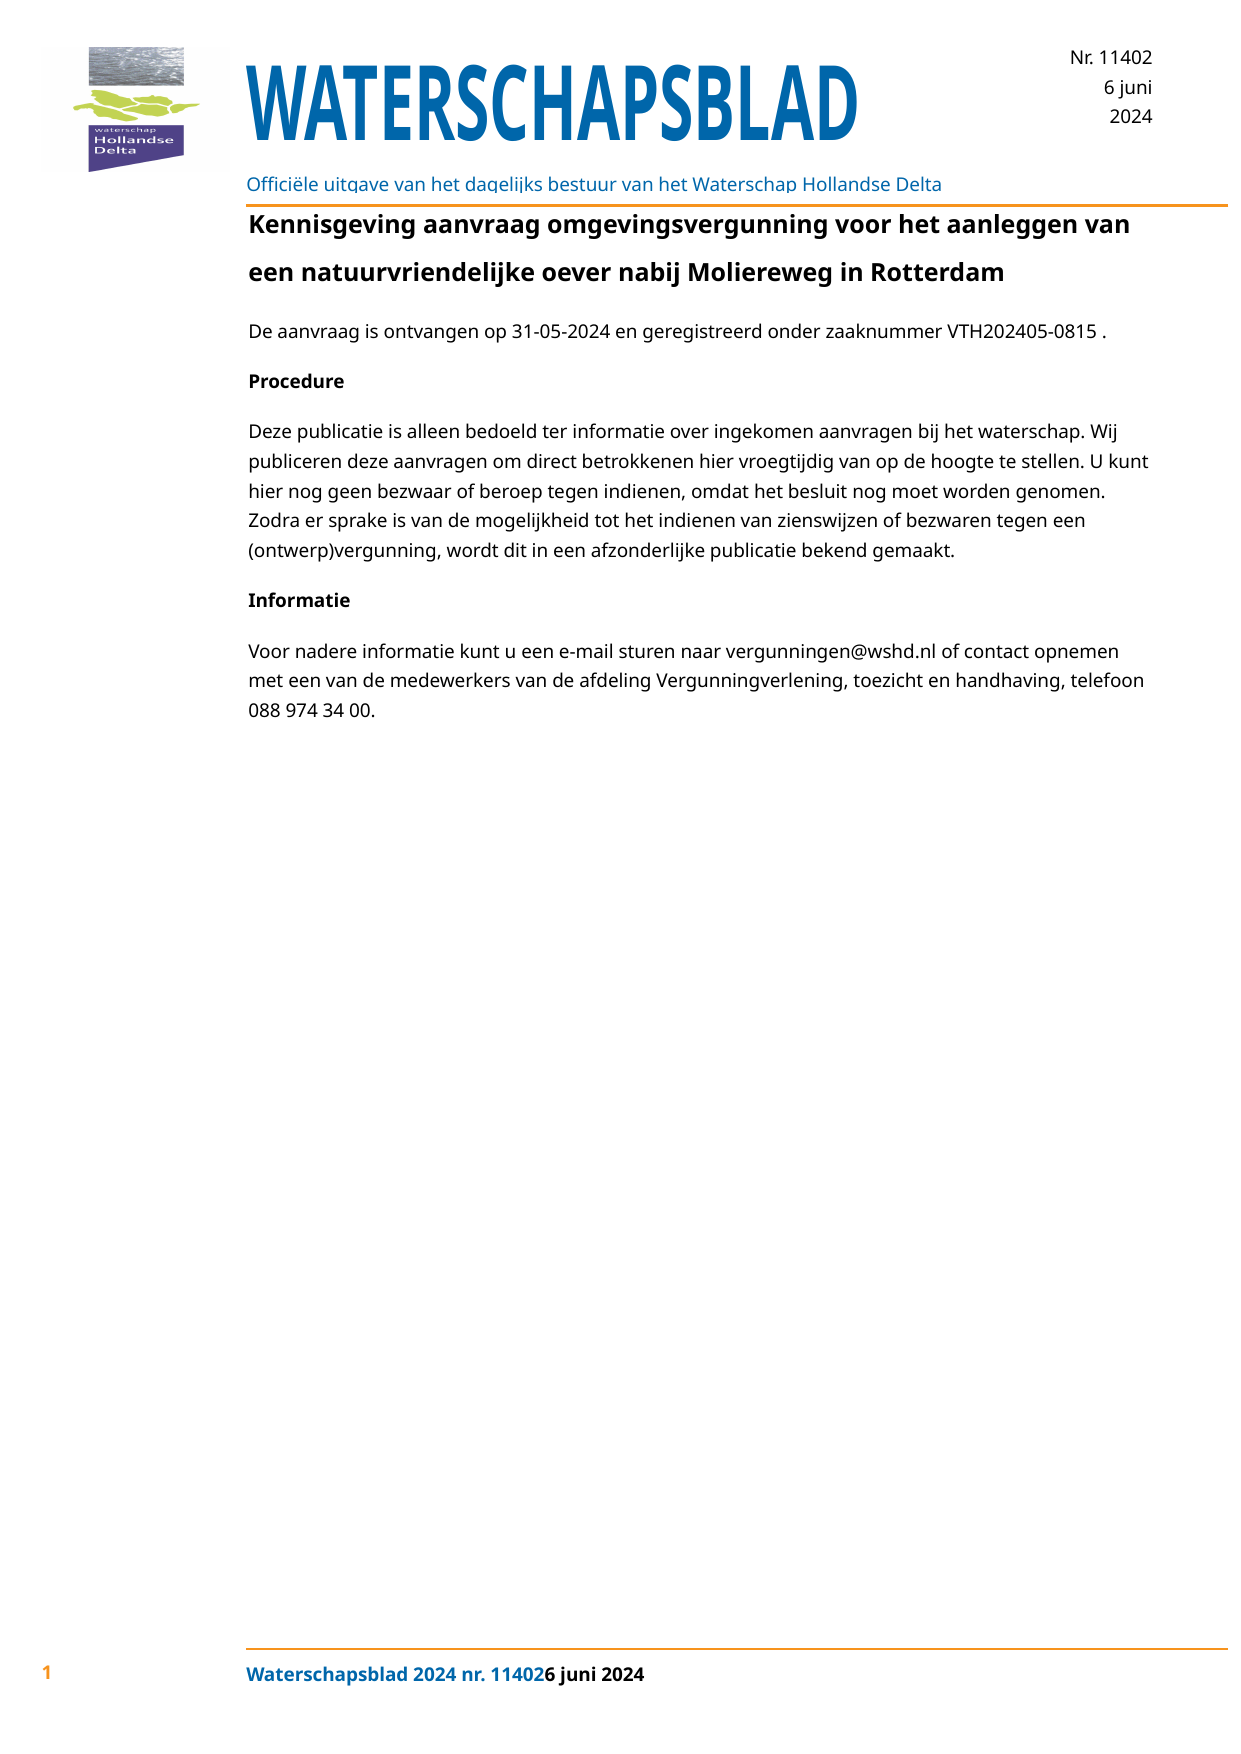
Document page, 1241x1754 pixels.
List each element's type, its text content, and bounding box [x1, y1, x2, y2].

text Informatie [248, 587, 1152, 613]
text Voor nadere informatie kunt u een e-mail sturen naar vergunningen@wshd.nl of contact opnemen met een van de medewerkers van de afdeling Vergunningverlening, toezicht en handhaving, telefoon 088 974 34 00. [248, 638, 1152, 723]
text De aanvraag is ontvangen op 31-05-2024 en geregistreerd onder zaaknummer VTH202405-0815 . [248, 318, 1152, 344]
text Deze publicatie is alleen bedoeld ter informatie over ingekomen aanvragen bij het waterschap. Wij publiceren deze aanvragen om direct betrokkenen hier vroegtijdig van op de hoogte te stellen. U kunt hier nog geen bezwaar of beroep tegen indienen, omdat het besluit nog moet worden genomen. Zodra er sprake is van de mogelijkheid tot het indienen van zienswijzen of bezwaren tegen een (ontwerp)vergunning, wordt dit in een afzonderlijke publicatie bekend gemaakt. [248, 419, 1152, 563]
text Kennisgeving aanvraag omgevingsvergunning voor het aanleggen van een natuurvriendelijke oever nabij Moliereweg in Rotterdam [248, 207, 1152, 288]
text Procedure [248, 368, 1152, 394]
picture [41, 47, 231, 172]
